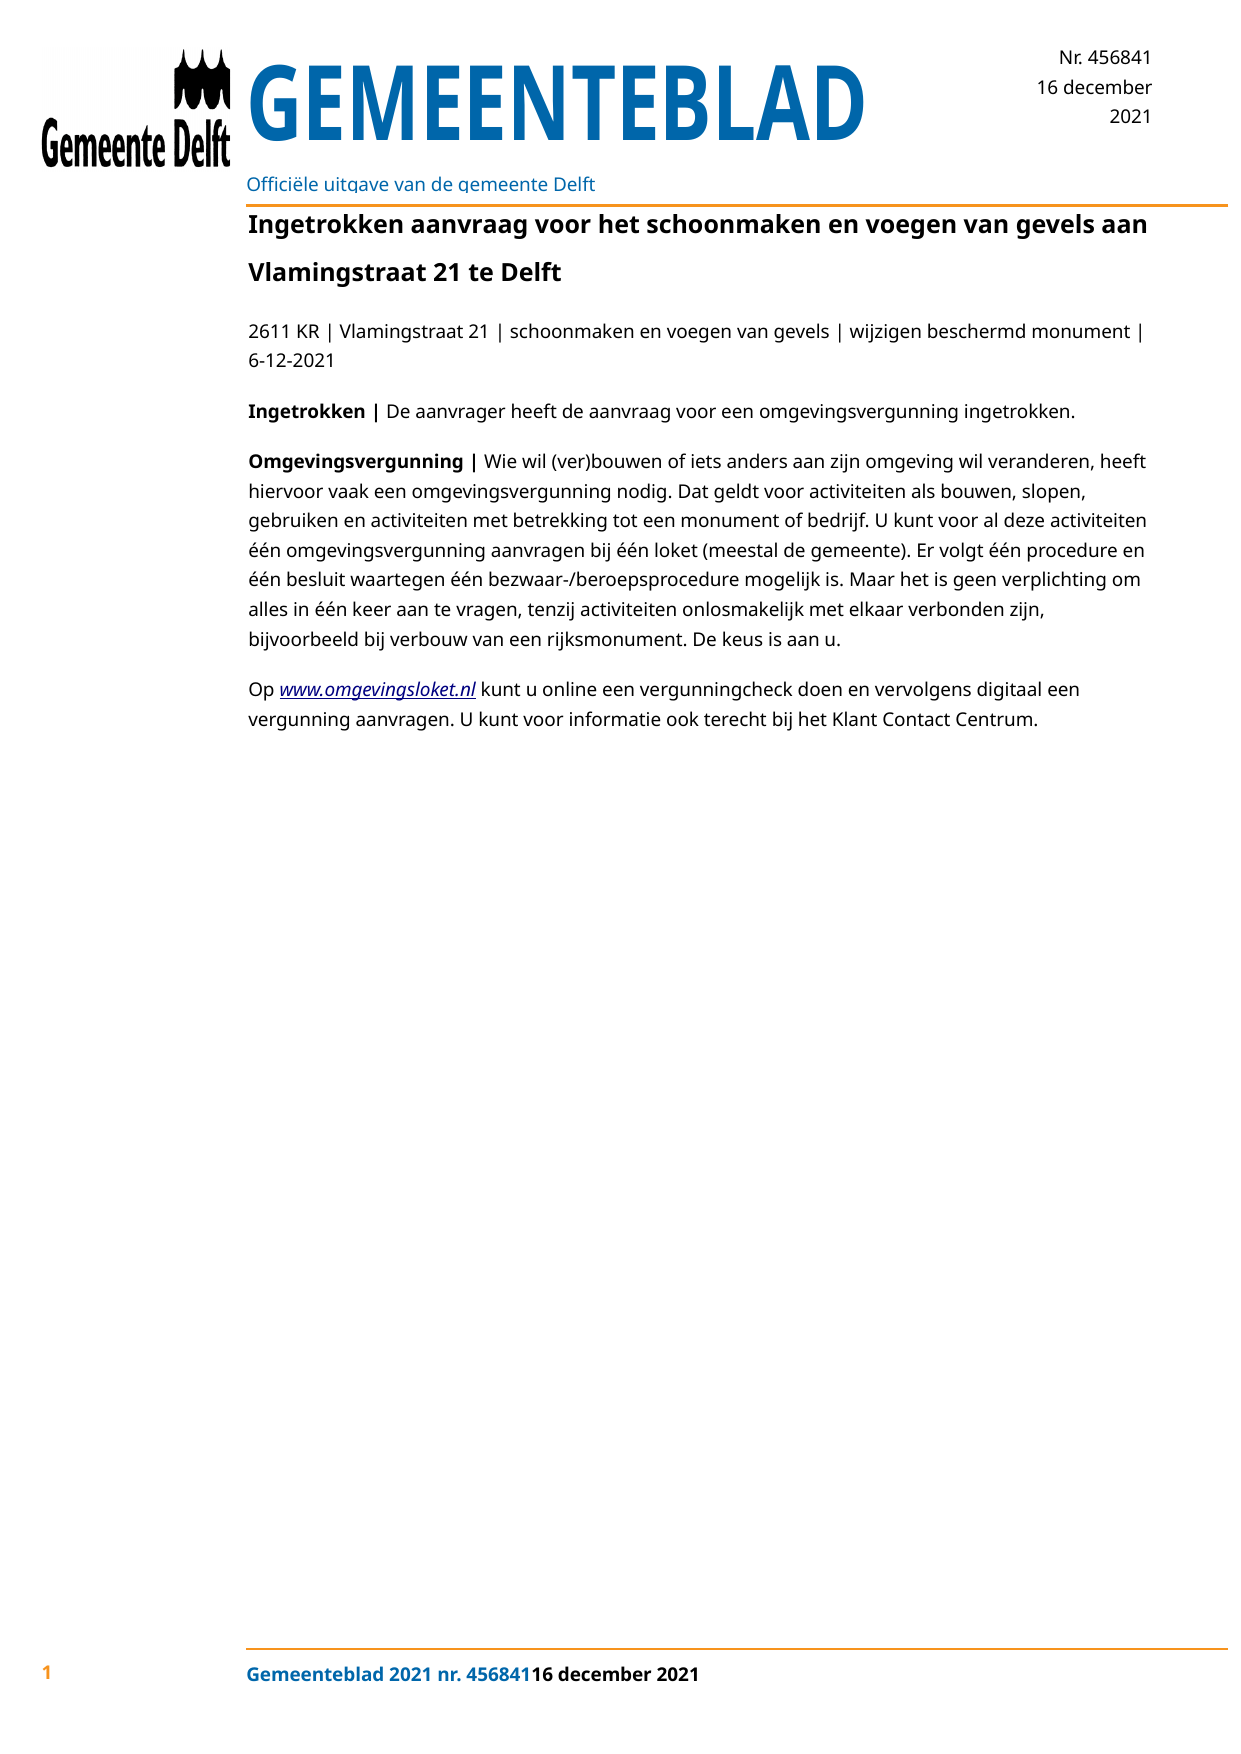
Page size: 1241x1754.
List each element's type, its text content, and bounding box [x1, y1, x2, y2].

text Omgevingsvergunning | Wie wil (ver)bouwen of iets anders aan zijn omgeving wil veranderen, heeft hiervoor vaak een omgevingsvergunning nodig. Dat geldt voor activiteiten als bouwen, slopen, gebruiken en activiteiten met betrekking tot een monument of bedrijf. U kunt voor al deze activiteiten één omgevingsvergunning aanvragen bij één loket (meestal de gemeente). Er volgt één procedure en één besluit waartegen één bezwaar-/beroepsprocedure mogelijk is. Maar het is geen verplichting om alles in één keer aan te vragen, tenzij activiteiten onlosmakelijk met elkaar verbonden zijn, bijvoorbeeld bij verbouw van een rijksmonument. De keus is aan u. [248, 448, 1152, 652]
text 2611 KR | Vlamingstraat 21 | schoonmaken en voegen van gevels | wijzigen beschermd monument | 6-12-2021 [248, 318, 1152, 373]
text Ingetrokken | De aanvrager heeft de aanvraag voor een omgevingsvergunning ingetrokken. [248, 398, 1152, 424]
text Op www.omgevingsloket.nl kunt u online een vergunningcheck doen en vervolgens digitaal een vergunning aanvragen. U kunt voor informatie ook terecht bij het Klant Contact Centrum. [248, 676, 1152, 732]
picture [41, 47, 231, 172]
text Ingetrokken aanvraag voor het schoonmaken en voegen van gevels aan Vlamingstraat 21 te Delft [248, 207, 1152, 288]
